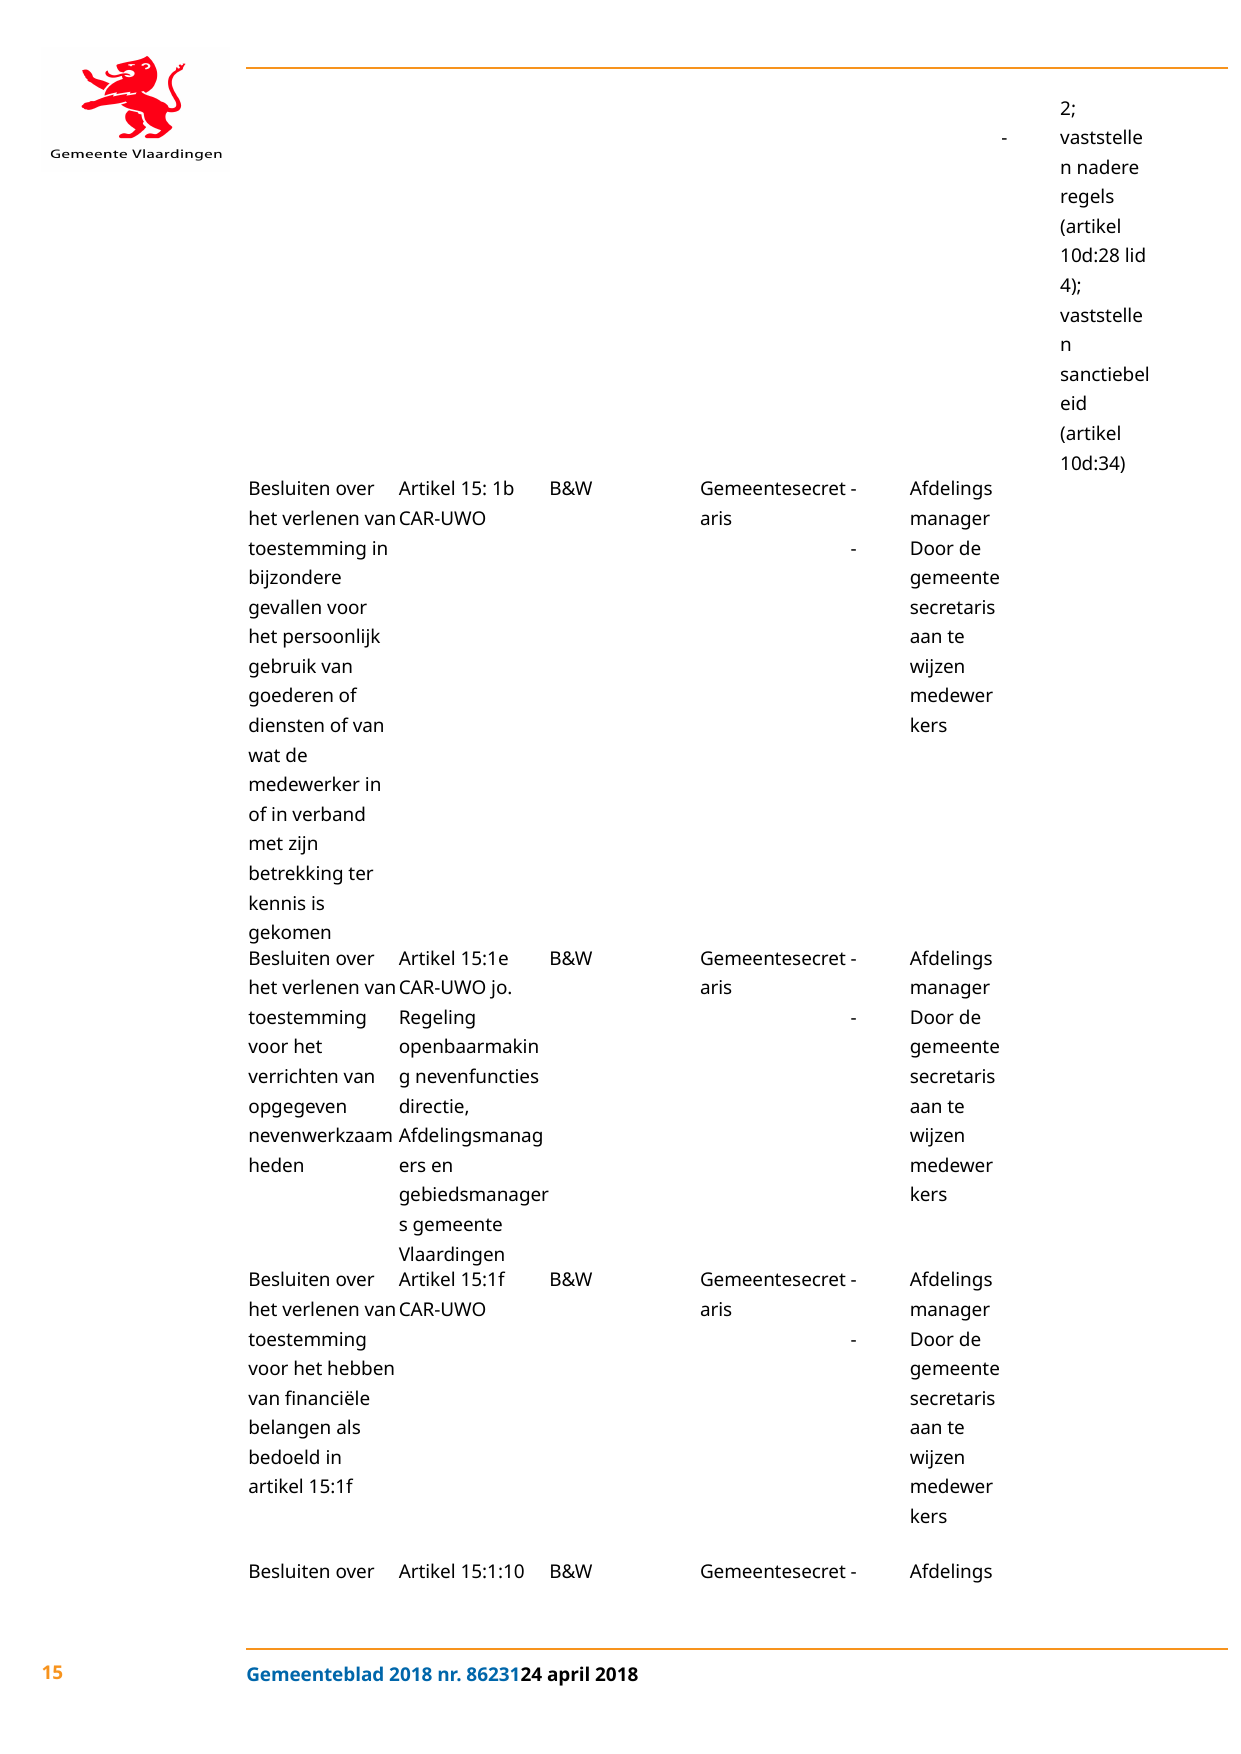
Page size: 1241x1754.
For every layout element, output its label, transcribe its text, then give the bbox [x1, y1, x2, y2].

picture [41, 47, 231, 172]
table_cell B&W [549, 945, 700, 1267]
table_cell [549, 95, 700, 476]
table_cell [1001, 945, 1152, 1267]
table_cell Afdelingsmanager Door de gemeentesecretaris aan te wijzen medewerkers [850, 476, 1001, 945]
table_cell Artikel 15:1e CAR-UWO jo. Regeling openbaarmaking nevenfuncties directie, Afdelingsmanagers en gebiedsmanagers gemeente Vlaardingen [399, 945, 549, 1267]
table_cell Besluiten over het verlenen van toestemming voor het hebben van financiële belangen als bedoeld in artikel 15:1f [248, 1267, 398, 1558]
table_cell Gemeentesecretaris [700, 1267, 850, 1558]
table_cell [248, 95, 398, 476]
table_cell [850, 95, 1001, 476]
table_cell Artikel 15: 1b CAR-UWO [399, 476, 549, 945]
table_cell Gemeentesecretaris [700, 476, 850, 945]
table_cell [1001, 476, 1152, 945]
table_cell B&W [549, 1267, 700, 1558]
table_cell Artikel 15:1:10 [399, 1559, 549, 1584]
table_cell Besluiten over het verlenen van toestemming in bijzondere gevallen voor het persoonlijk gebruik van goederen of diensten of van wat de medewerker in of in verband met zijn betrekking ter kennis is gekomen [248, 476, 398, 945]
table_cell Gemeentesecret [700, 1559, 850, 1584]
table_cell B&W [549, 476, 700, 945]
table_cell Besluiten over het verlenen van toestemming voor het verrichten van opgegeven nevenwerkzaamheden [248, 945, 398, 1267]
table_cell Afdelingsmanager Door de gemeentesecretaris aan te wijzen medewerkers [850, 945, 1001, 1267]
table_cell Artikel 15:1f CAR-UWO [399, 1267, 549, 1558]
table_cell [700, 95, 850, 476]
table_cell B&W [549, 1559, 700, 1584]
table_cell 2; vaststellen nadere regels (artikel 10d:28 lid 4); vaststellen sanctiebeleid (artikel 10d:34) [1001, 95, 1152, 476]
table_cell [1001, 1559, 1152, 1584]
table_cell Gemeentesecretaris [700, 945, 850, 1267]
table_cell Besluiten over [248, 1559, 398, 1584]
table_cell Afdelingsmanager Door de gemeentesecretaris aan te wijzen medewerkers [850, 1267, 1001, 1558]
table_cell [399, 95, 549, 476]
table_cell [1001, 1267, 1152, 1558]
table_cell Afdelings [850, 1559, 1001, 1584]
